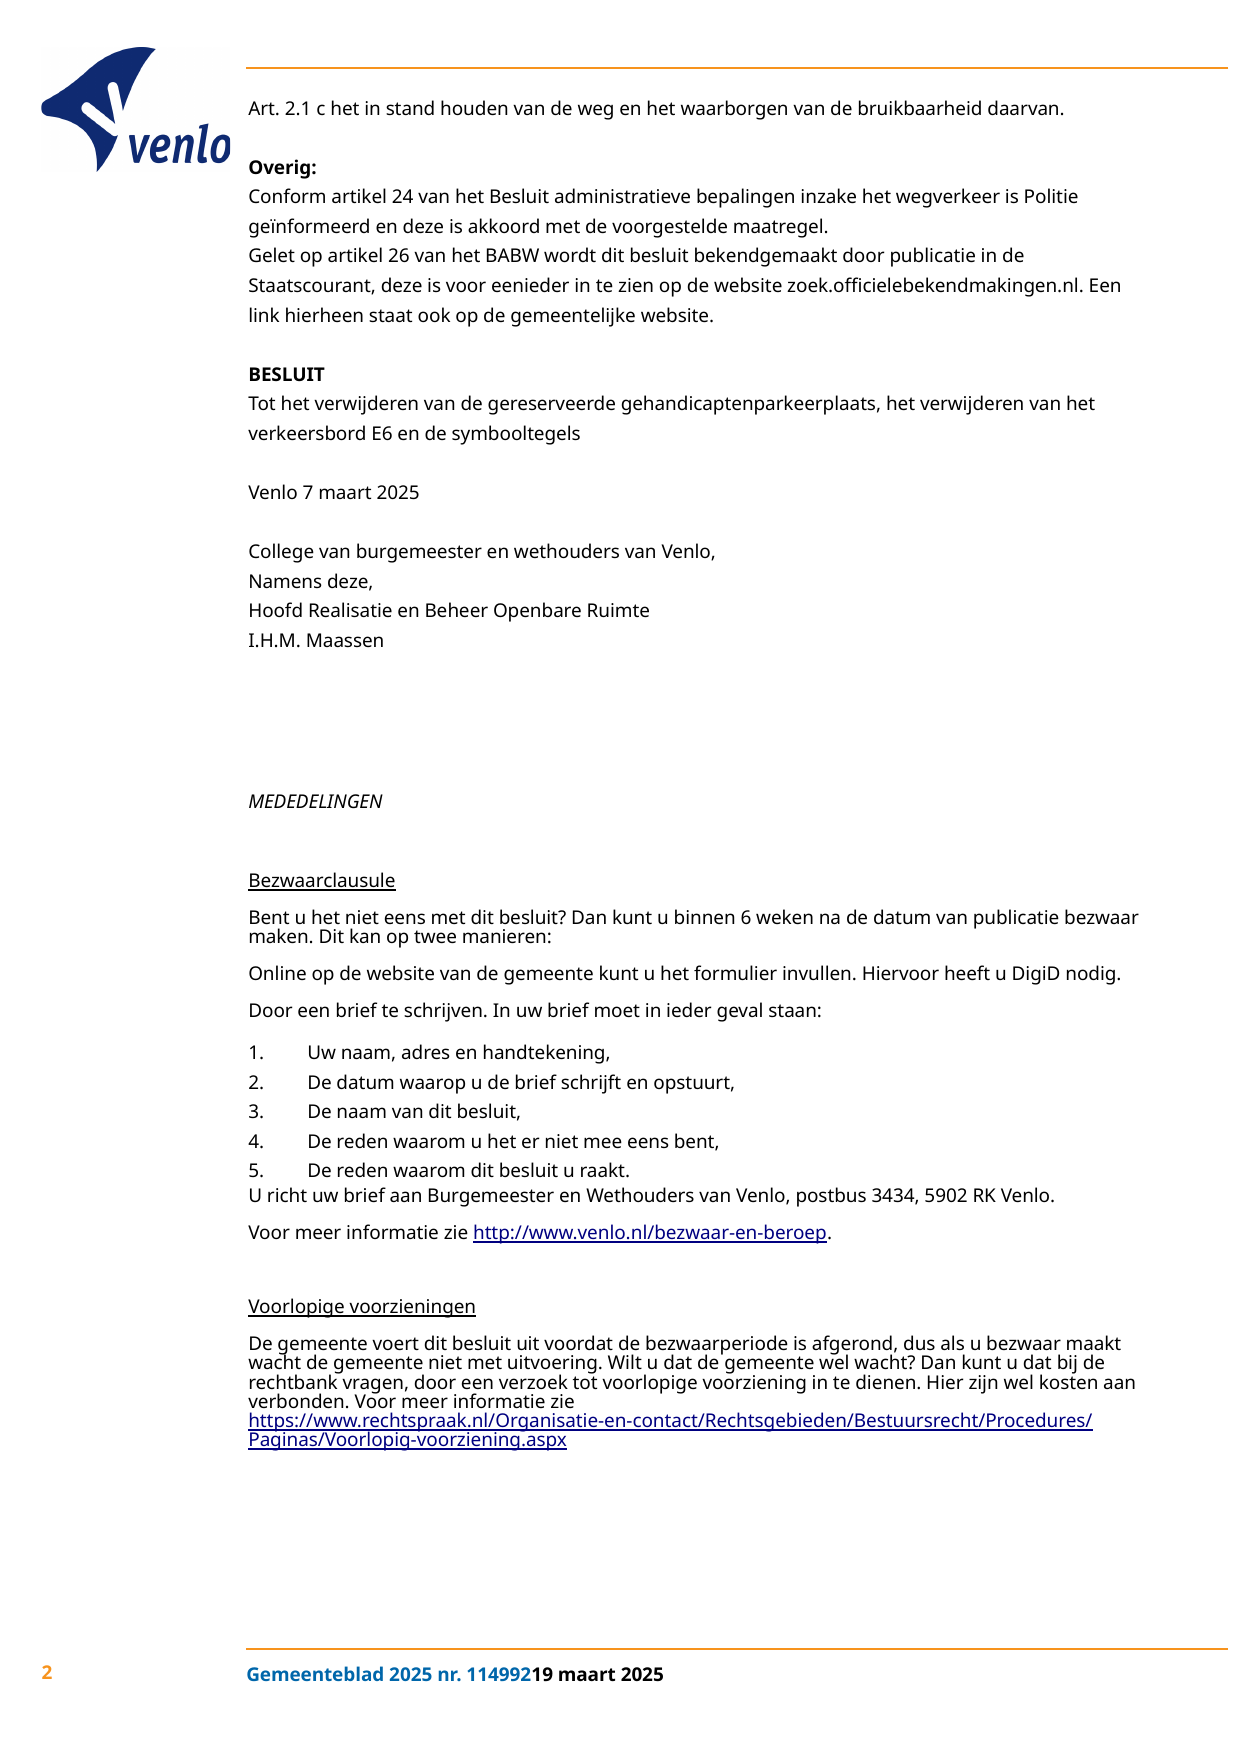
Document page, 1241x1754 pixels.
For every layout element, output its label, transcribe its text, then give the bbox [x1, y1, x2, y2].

list De reden waarom dit besluit u raakt. [248, 1158, 1152, 1183]
text Venlo 7 maart 2025 [248, 479, 1152, 505]
list De datum waarop u de brief schrijft en opstuurt, [248, 1069, 1152, 1094]
text Online op de website van de gemeente kunt u het formulier invullen. Hiervoor heeft u DigiD nodig. [248, 965, 1152, 984]
text Art. 2.1 c het in stand houden van de weg en het waarborgen van de bruikbaarheid daarvan. [248, 95, 1152, 121]
text MEDEDELINGEN [248, 789, 1152, 814]
text BESLUIT [248, 361, 1152, 387]
text Bezwaarclausule [248, 872, 1152, 891]
text Gelet op artikel 26 van het BABW wordt dit besluit bekendgemaakt door publicatie in de Staatscourant, deze is voor eenieder in te zien op de website zoek.officielebekendmakingen.nl. Een link hierheen staat ook op de gemeentelijke website. [248, 243, 1152, 328]
picture [41, 47, 231, 172]
text Namens deze, [248, 568, 1152, 594]
text Overig: [248, 154, 1152, 180]
text College van burgemeester en wethouders van Venlo, [248, 538, 1152, 564]
text Door een brief te schrijven. In uw brief moet in ieder geval staan: [248, 1002, 1152, 1022]
text Voorlopige voorzieningen [248, 1298, 1152, 1317]
text I.H.M. Maassen [248, 627, 1152, 653]
text Hoofd Realisatie en Beheer Openbare Ruimte [248, 598, 1152, 623]
list Uw naam, adres en handtekening, [248, 1039, 1152, 1065]
list De naam van dit besluit, [248, 1098, 1152, 1124]
text De gemeente voert dit besluit uit voordat de bezwaarperiode is afgerond, dus als u bezwaar maakt wacht de gemeente niet met uitvoering. Wilt u dat de gemeente wel wacht? Dan kunt u dat bij de rechtbank vragen, door een verzoek tot voorlopige voorziening in te dienen. Hier zijn wel kosten aan verbonden. Voor meer informatie zie https://www.rechtspraak.nl/Organisatie-en-contact/Rechtsgebieden/Bestuursrecht/Procedures/Paginas/Voorlopig-voorziening.aspx [248, 1335, 1152, 1451]
text Tot het verwijderen van de gereserveerde gehandicaptenparkeerplaats, het verwijderen van het verkeersbord E6 en de symbooltegels [248, 391, 1152, 446]
text U richt uw brief aan Burgemeester en Wethouders van Venlo, postbus 3434, 5902 RK Venlo. [248, 1187, 1152, 1206]
list De reden waarom u het er niet mee eens bent, [248, 1128, 1152, 1154]
text Voor meer informatie zie http://www.venlo.nl/bezwaar-en-beroep. [248, 1224, 1152, 1243]
text Conform artikel 24 van het Besluit administratieve bepalingen inzake het wegverkeer is Politie geïnformeerd en deze is akkoord met de voorgestelde maatregel. [248, 183, 1152, 239]
text Bent u het niet eens met dit besluit? Dan kunt u binnen 6 weken na de datum van publicatie bezwaar maken. Dit kan op twee manieren: [248, 909, 1152, 948]
